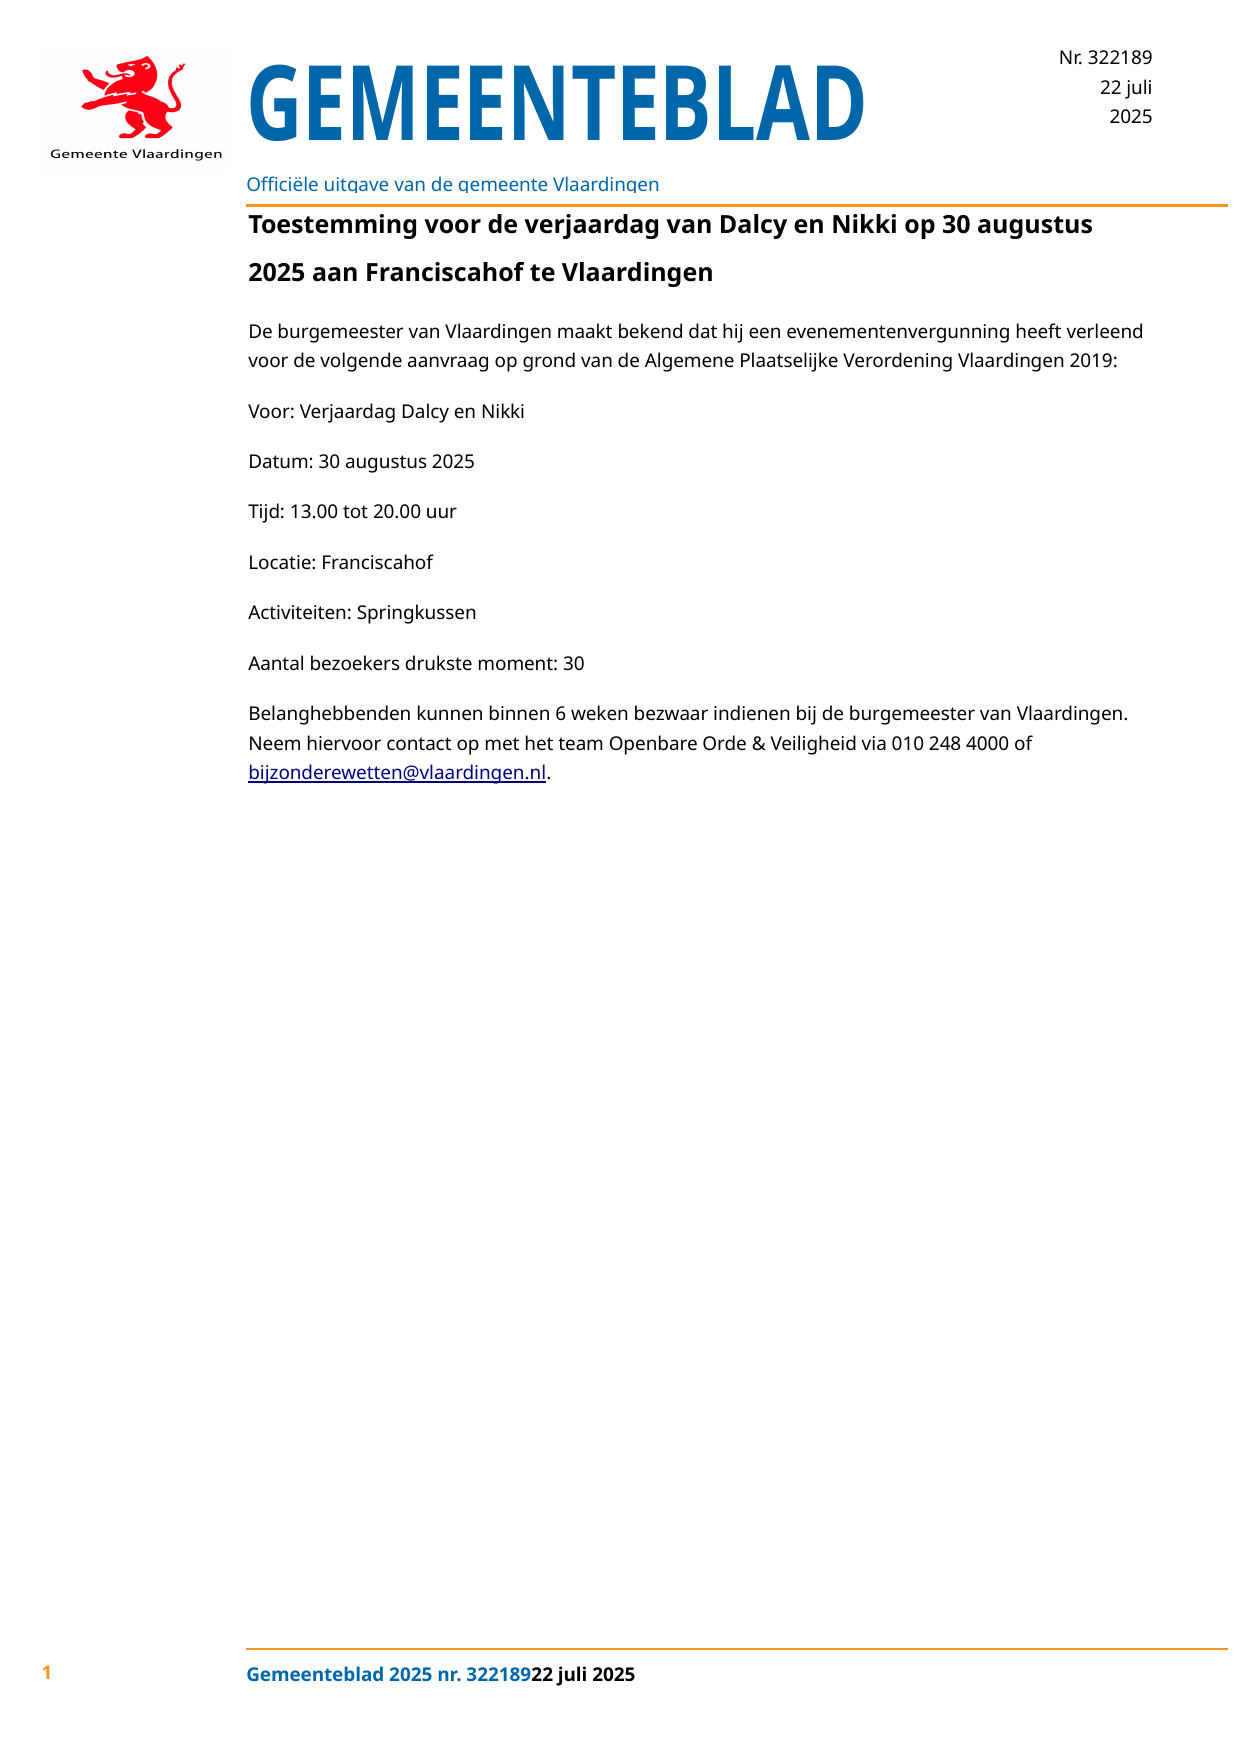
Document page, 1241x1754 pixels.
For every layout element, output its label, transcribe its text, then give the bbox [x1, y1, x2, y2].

text Voor: Verjaardag Dalcy en Nikki [248, 398, 1152, 424]
text Belanghebbenden kunnen binnen 6 weken bezwaar indienen bij de burgemeester van Vlaardingen. Neem hiervoor contact op met het team Openbare Orde & Veiligheid via 010 248 4000 of bijzonderewetten@vlaardingen.nl. [248, 700, 1152, 785]
text Datum: 30 augustus 2025 [248, 448, 1152, 474]
text Aantal bezoekers drukste moment: 30 [248, 650, 1152, 676]
text Locatie: Franciscahof [248, 549, 1152, 575]
text Activiteiten: Springkussen [248, 599, 1152, 625]
picture [41, 47, 231, 172]
text Tijd: 13.00 tot 20.00 uur [248, 499, 1152, 524]
text Toestemming voor de verjaardag van Dalcy en Nikki op 30 augustus 2025 aan Franciscahof te Vlaardingen [248, 207, 1152, 288]
text De burgemeester van Vlaardingen maakt bekend dat hij een evenementenvergunning heeft verleend voor de volgende aanvraag op grond van de Algemene Plaatselijke Verordening Vlaardingen 2019: [248, 318, 1152, 373]
